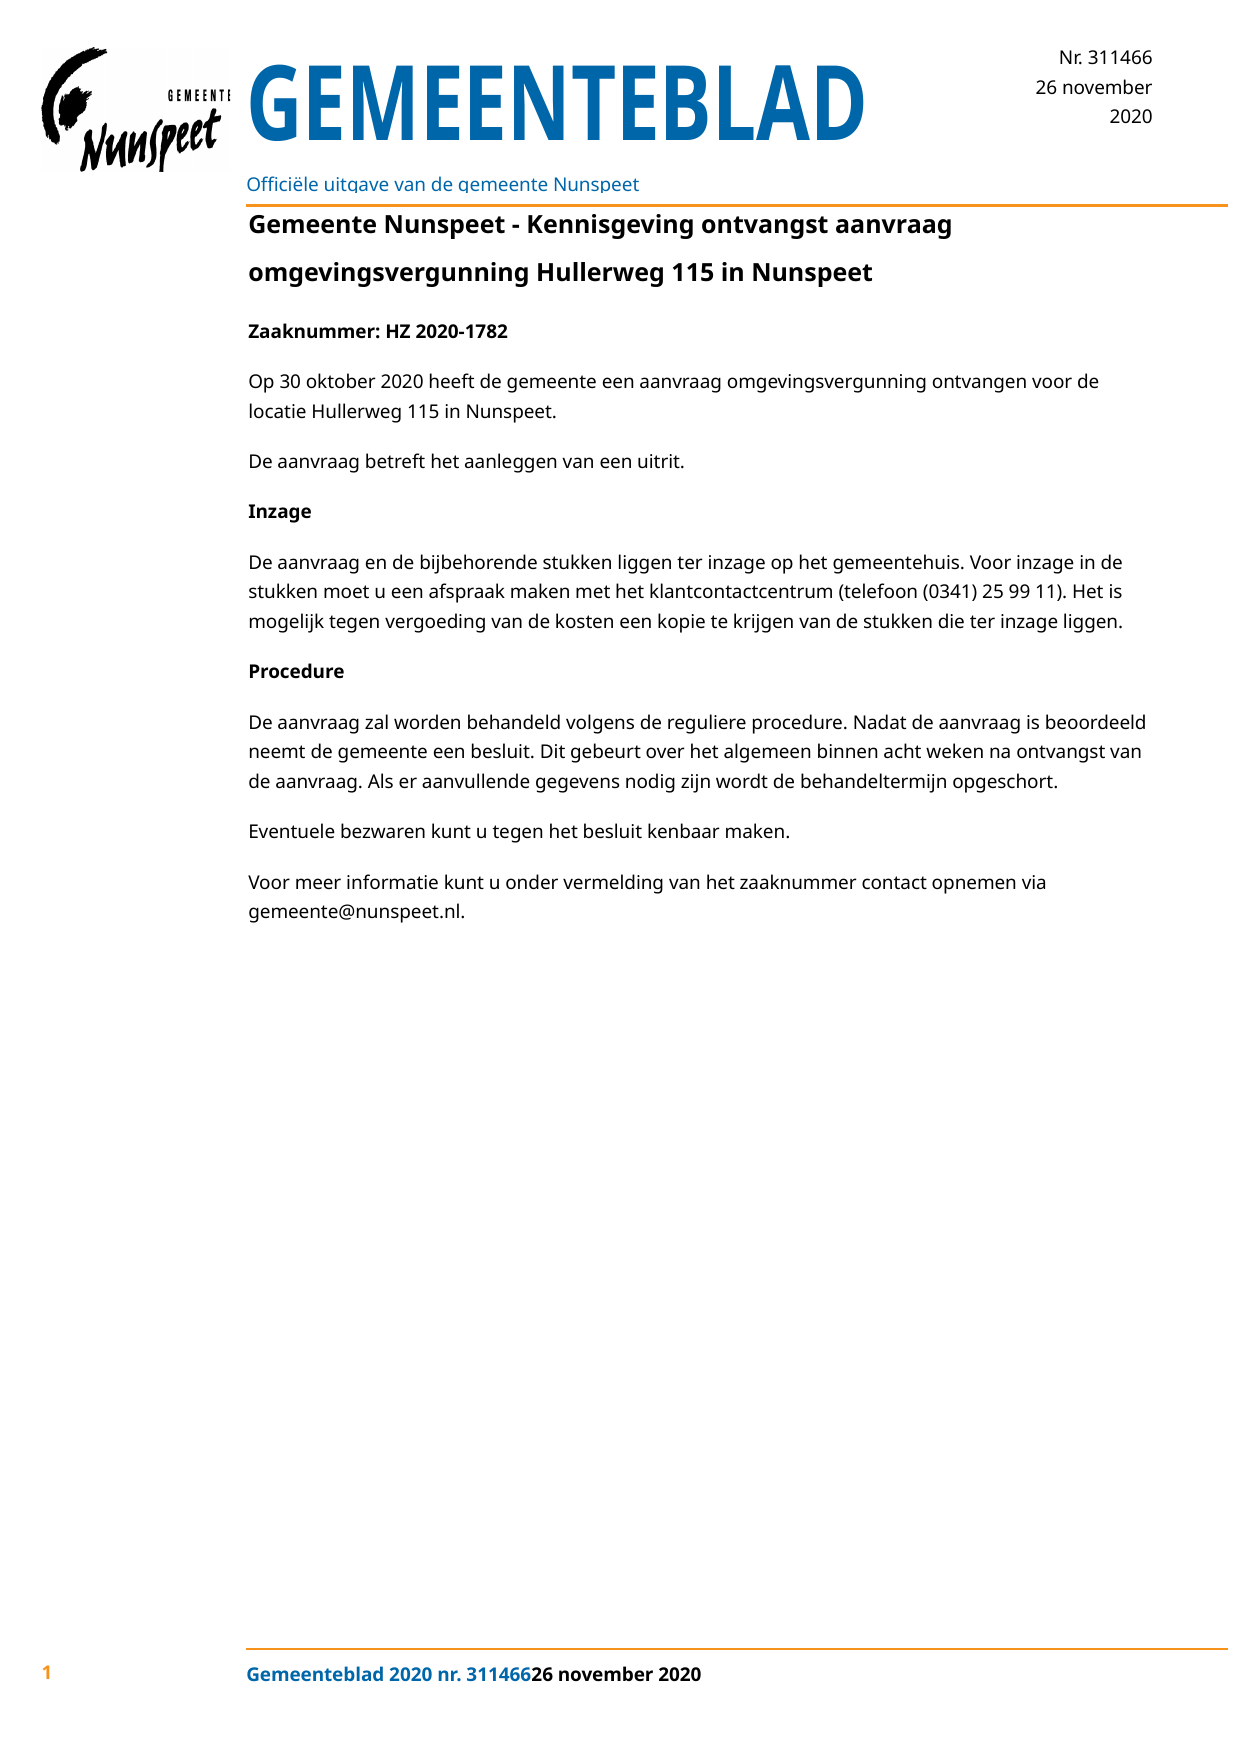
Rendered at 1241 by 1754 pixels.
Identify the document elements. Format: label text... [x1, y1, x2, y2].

text Gemeente Nunspeet - Kennisgeving ontvangst aanvraag omgevingsvergunning Hullerweg 115 in Nunspeet [248, 207, 1152, 288]
text De aanvraag betreft het aanleggen van een uitrit. [248, 448, 1152, 474]
text De aanvraag zal worden behandeld volgens de reguliere procedure. Nadat de aanvraag is beoordeeld neemt de gemeente een besluit. Dit gebeurt over het algemeen binnen acht weken na ontvangst van de aanvraag. Als er aanvullende gegevens nodig zijn wordt de behandeltermijn opgeschort. [248, 709, 1152, 794]
text De aanvraag en de bijbehorende stukken liggen ter inzage op het gemeentehuis. Voor inzage in de stukken moet u een afspraak maken met het klantcontactcentrum (telefoon (0341) 25 99 11). Het is mogelijk tegen vergoeding van de kosten een kopie te krijgen van de stukken die ter inzage liggen. [248, 549, 1152, 634]
text Voor meer informatie kunt u onder vermelding van het zaaknummer contact opnemen via gemeente@nunspeet.nl. [248, 869, 1152, 924]
text Eventuele bezwaren kunt u tegen het besluit kenbaar maken. [248, 819, 1152, 844]
text Inzage [248, 499, 1152, 524]
text Op 30 oktober 2020 heeft de gemeente een aanvraag omgevingsvergunning ontvangen voor de locatie Hullerweg 115 in Nunspeet. [248, 368, 1152, 424]
picture [41, 47, 231, 172]
text Procedure [248, 659, 1152, 684]
text Zaaknummer: HZ 2020-1782 [248, 318, 1152, 344]
